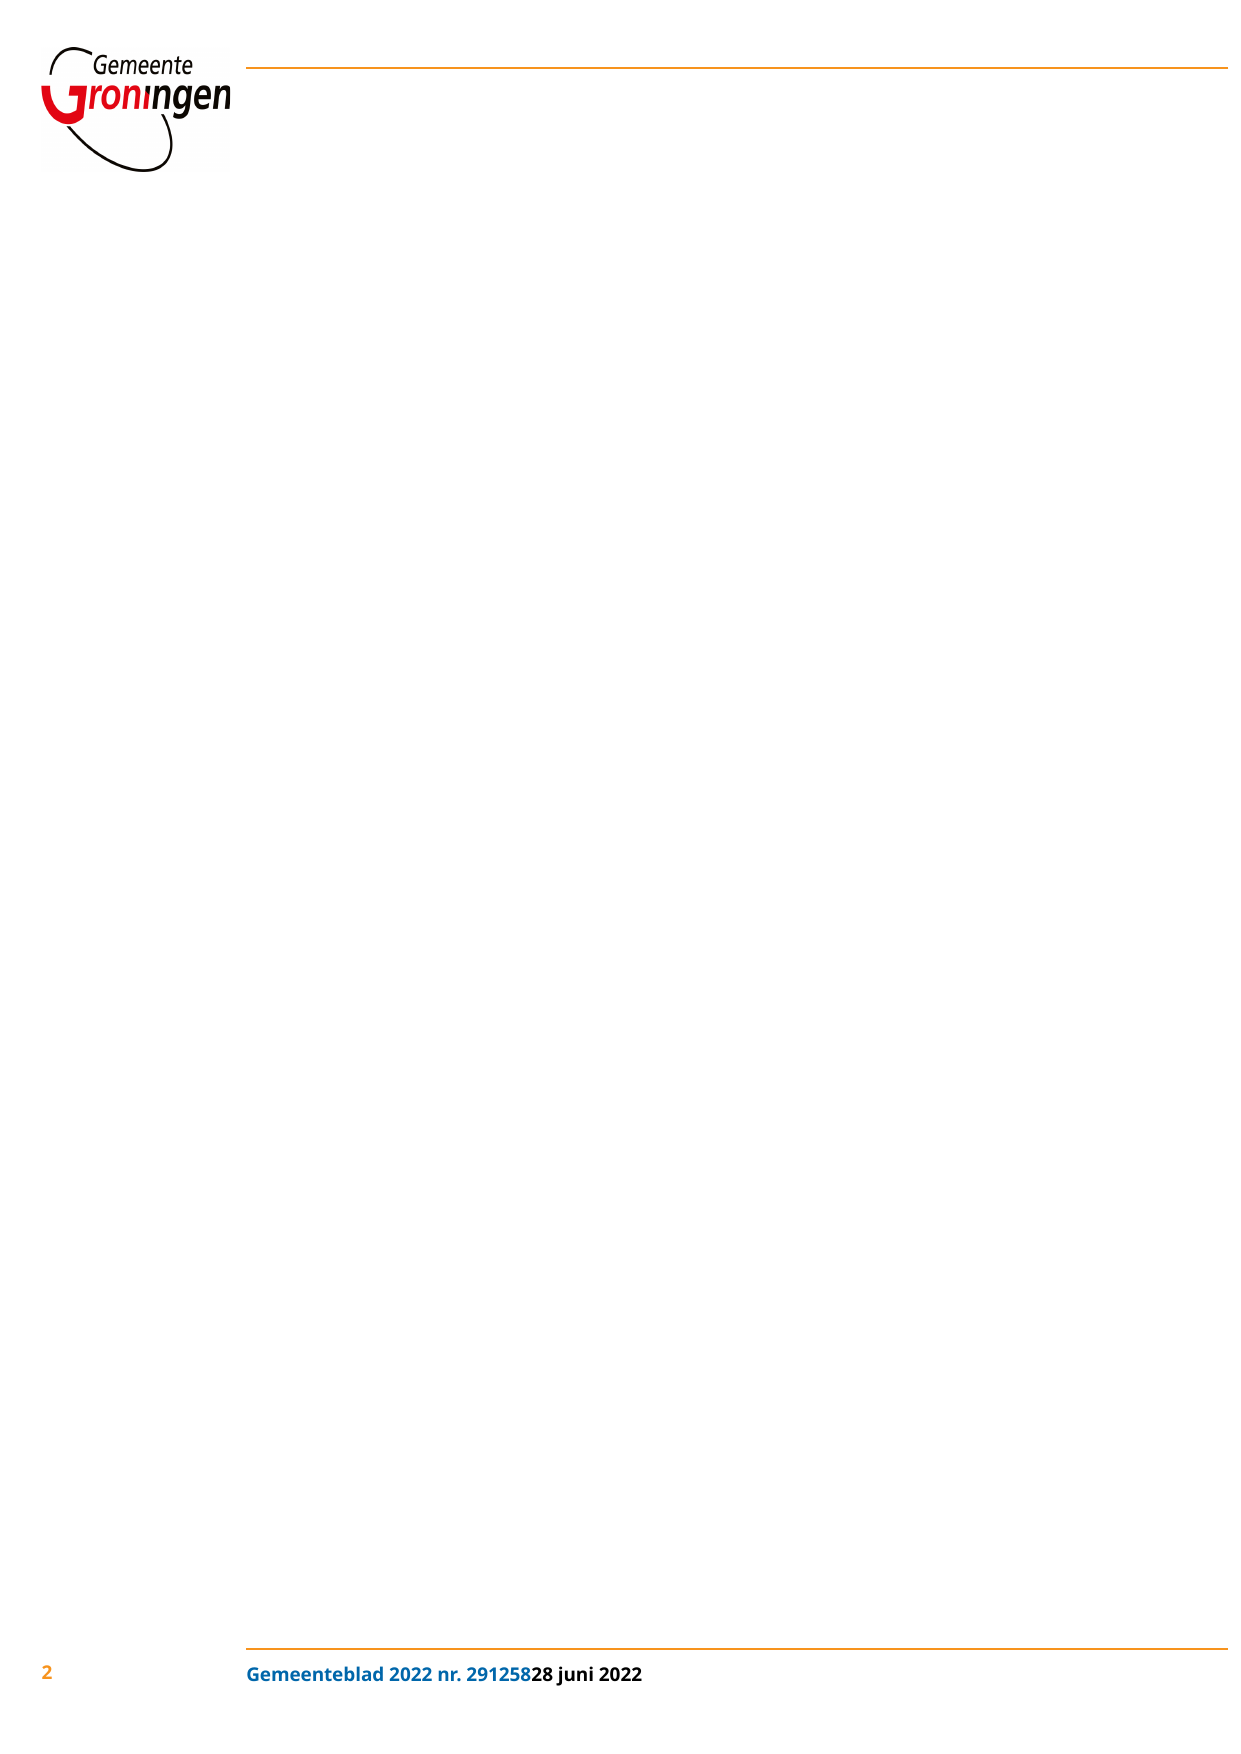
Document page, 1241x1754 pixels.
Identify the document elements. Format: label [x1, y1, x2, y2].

picture [41, 47, 231, 172]
